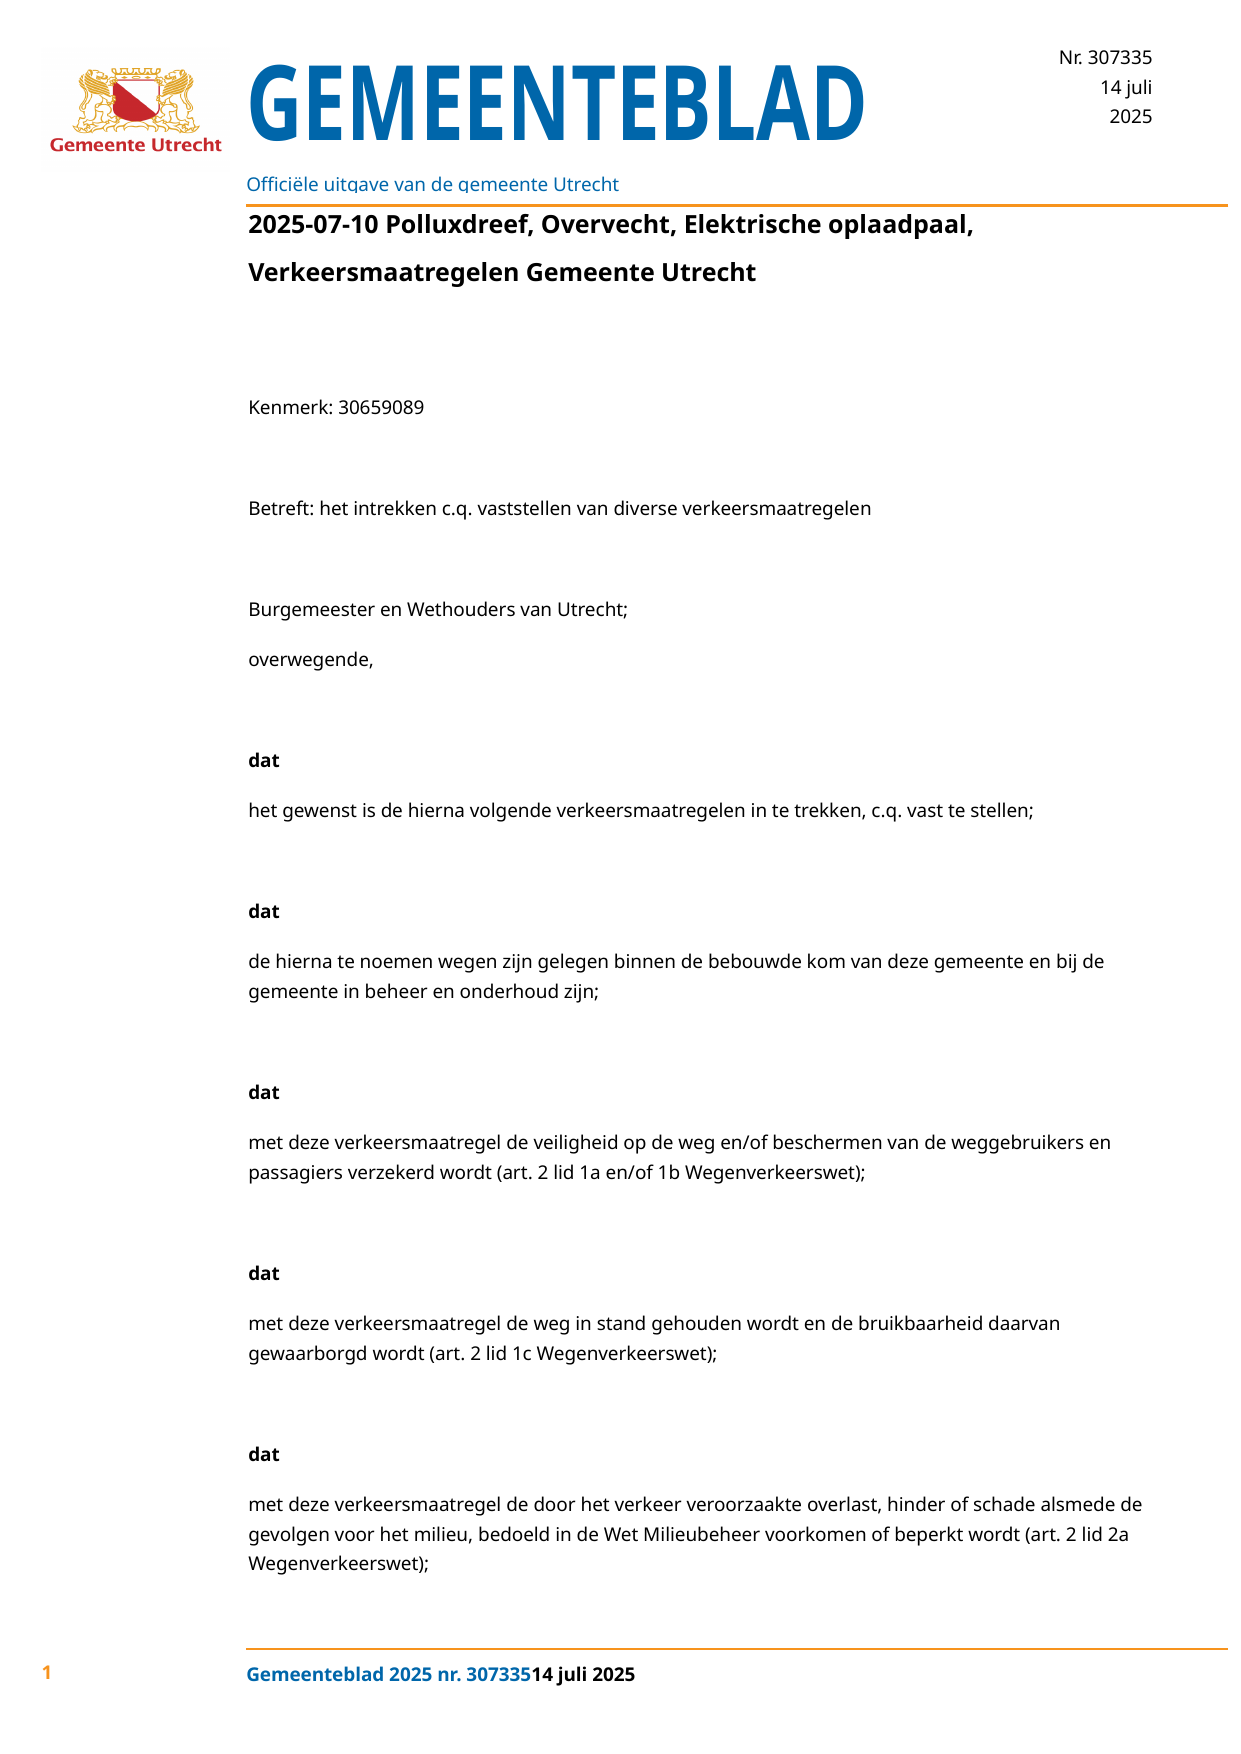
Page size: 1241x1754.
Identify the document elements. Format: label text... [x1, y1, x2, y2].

text met deze verkeersmaatregel de veiligheid op de weg en/of beschermen van de weggebruikers en passagiers verzekerd wordt (art. 2 lid 1a en/of 1b Wegenverkeerswet); [248, 1129, 1152, 1185]
text 2025-07-10 Polluxdreef, Overvecht, Elektrische oplaadpaal, Verkeersmaatregelen Gemeente Utrecht [248, 207, 1152, 288]
text Kenmerk: 30659089 [248, 394, 1152, 420]
text Burgemeester en Wethouders van Utrecht; [248, 596, 1152, 621]
text dat [248, 1079, 1152, 1105]
text dat [248, 1260, 1152, 1286]
picture [41, 47, 231, 172]
text met deze verkeersmaatregel de weg in stand gehouden wordt en de bruikbaarheid daarvan gewaarborgd wordt (art. 2 lid 1c Wegenverkeerswet); [248, 1310, 1152, 1366]
text de hierna te noemen wegen zijn gelegen binnen de bebouwde kom van deze gemeente en bij de gemeente in beheer en onderhoud zijn; [248, 949, 1152, 1004]
text het gewenst is de hierna volgende verkeersmaatregelen in te trekken, c.q. vast te stellen; [248, 797, 1152, 823]
text dat [248, 1441, 1152, 1466]
text dat [248, 747, 1152, 773]
text dat [248, 898, 1152, 924]
text overwegende, [248, 646, 1152, 672]
text Betreft: het intrekken c.q. vaststellen van diverse verkeersmaatregelen [248, 495, 1152, 521]
text met deze verkeersmaatregel de door het verkeer veroorzaakte overlast, hinder of schade alsmede de gevolgen voor het milieu, bedoeld in de Wet Milieubeheer voorkomen of beperkt wordt (art. 2 lid 2a Wegenverkeerswet); [248, 1491, 1152, 1576]
